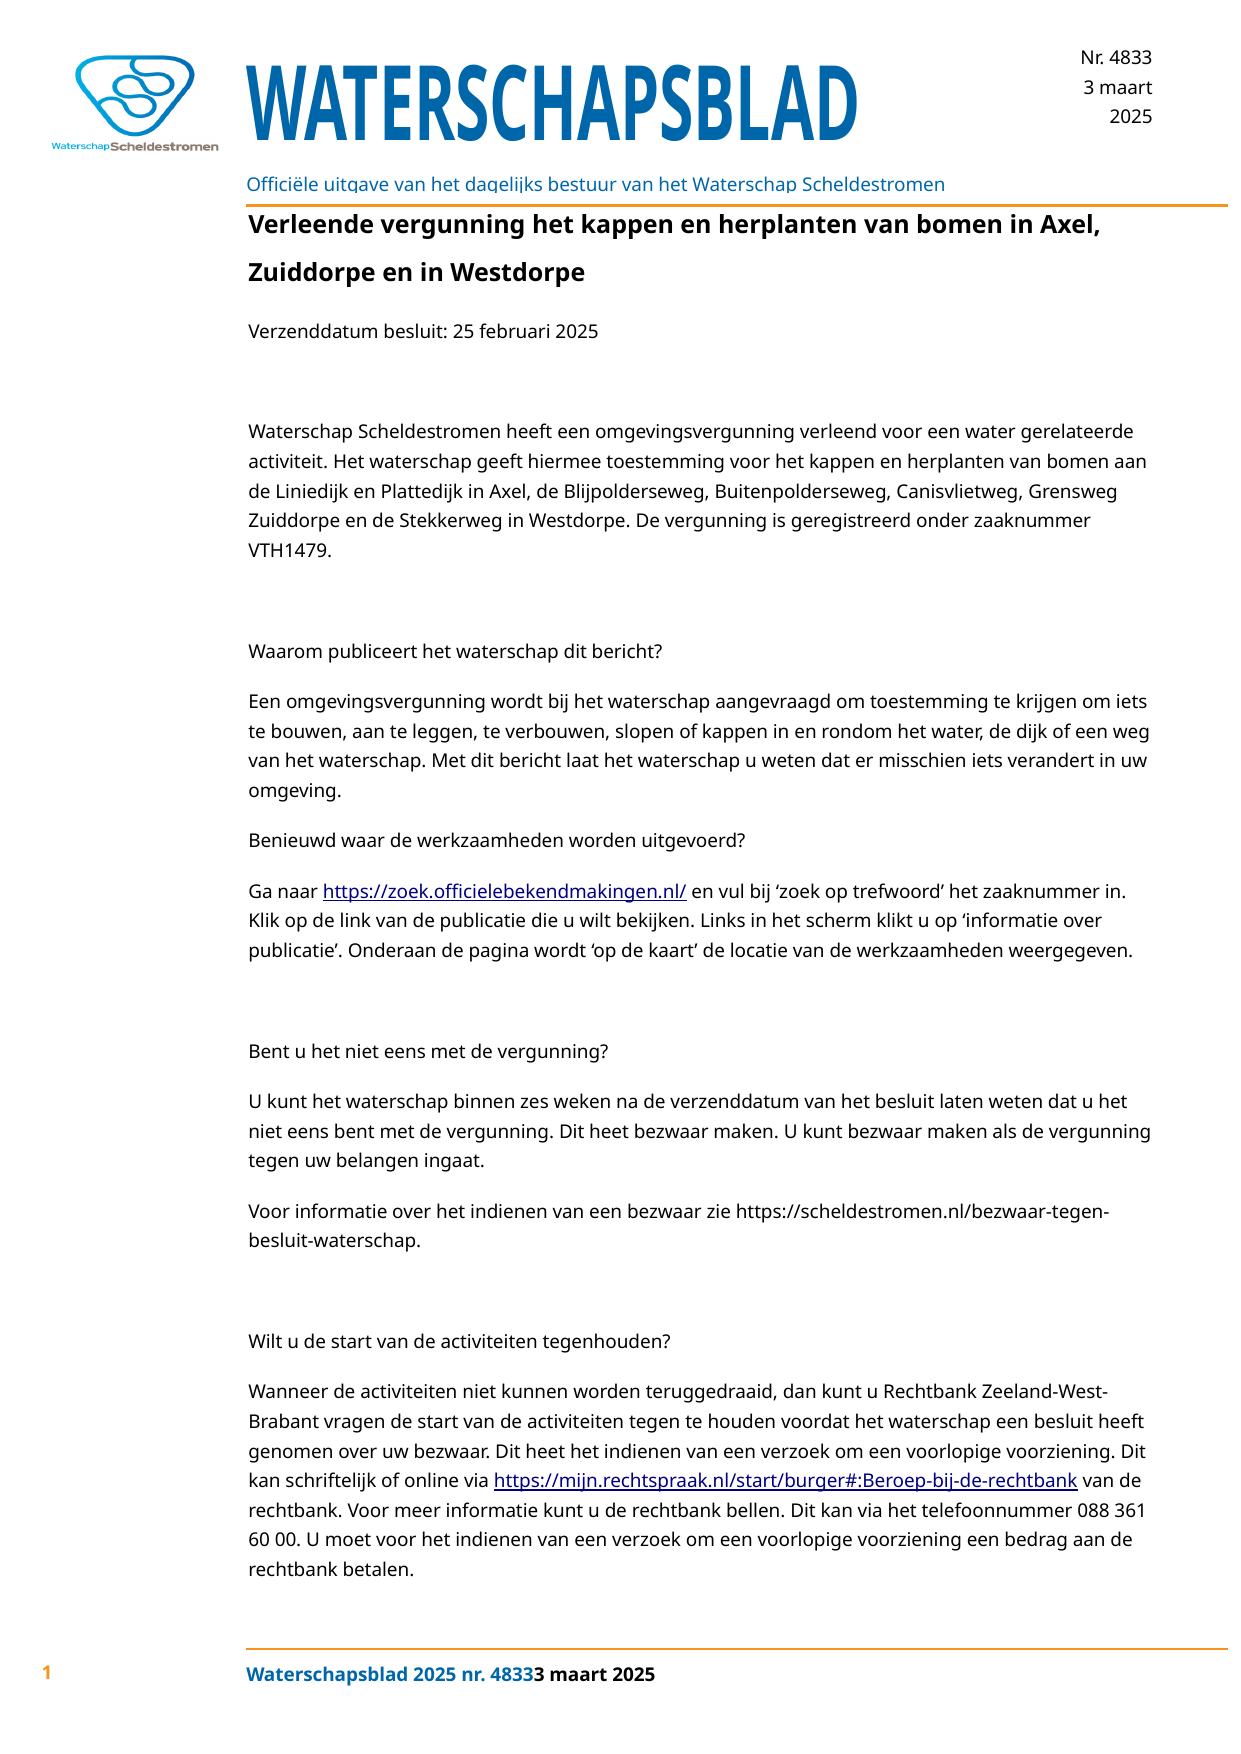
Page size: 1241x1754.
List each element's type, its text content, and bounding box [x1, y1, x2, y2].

text Bent u het niet eens met de vergunning? [248, 1038, 1152, 1064]
text Benieuwd waar de werkzaamheden worden uitgevoerd? [248, 827, 1152, 853]
text Ga naar https://zoek.officielebekendmakingen.nl/ en vul bij ‘zoek op trefwoord’ het zaaknummer in. Klik op de link van de publicatie die u wilt bekijken. Links in het scherm klikt u op ‘informatie over publicatie’. Onderaan de pagina wordt ‘op de kaart’ de locatie van de werkzaamheden weergegeven. [248, 878, 1152, 963]
text Waterschap Scheldestromen heeft een omgevingsvergunning verleend voor een water gerelateerde activiteit. Het waterschap geeft hiermee toestemming voor het kappen en herplanten van bomen aan de Liniedijk en Plattedijk in Axel, de Blijpolderseweg, Buitenpolderseweg, Canisvlietweg, Grensweg Zuiddorpe en de Stekkerweg in Westdorpe. De vergunning is geregistreerd onder zaaknummer VTH1479. [248, 419, 1152, 563]
picture [41, 47, 231, 172]
text Waarom publiceert het waterschap dit bericht? [248, 638, 1152, 664]
text Wilt u de start van de activiteiten tegenhouden? [248, 1328, 1152, 1354]
text Voor informatie over het indienen van een bezwaar zie https://scheldestromen.nl/bezwaar-tegen-besluit-waterschap. [248, 1198, 1152, 1253]
text U kunt het waterschap binnen zes weken na de verzenddatum van het besluit laten weten dat u het niet eens bent met de vergunning. Dit heet bezwaar maken. U kunt bezwaar maken als de vergunning tegen uw belangen ingaat. [248, 1088, 1152, 1173]
text Verleende vergunning het kappen en herplanten van bomen in Axel, Zuiddorpe en in Westdorpe [248, 207, 1152, 288]
text Wanneer de activiteiten niet kunnen worden teruggedraaid, dan kunt u Rechtbank Zeeland-West-Brabant vragen de start van de activiteiten tegen te houden voordat het waterschap een besluit heeft genomen over uw bezwaar. Dit heet het indienen van een verzoek om een voorlopige voorziening. Dit kan schriftelijk of online via https://mijn.rechtspraak.nl/start/burger#:Beroep-bij-de-rechtbank van de rechtbank. Voor meer informatie kunt u de rechtbank bellen. Dit kan via het telefoonnummer 088 361 60 00. U moet voor het indienen van een verzoek om een voorlopige voorziening een bedrag aan de rechtbank betalen. [248, 1379, 1152, 1582]
text Verzenddatum besluit: 25 februari 2025 [248, 318, 1152, 344]
text Een omgevingsvergunning wordt bij het waterschap aangevraagd om toestemming te krijgen om iets te bouwen, aan te leggen, te verbouwen, slopen of kappen in en rondom het water, de dijk of een weg van het waterschap. Met dit bericht laat het waterschap u weten dat er misschien iets verandert in uw omgeving. [248, 688, 1152, 803]
